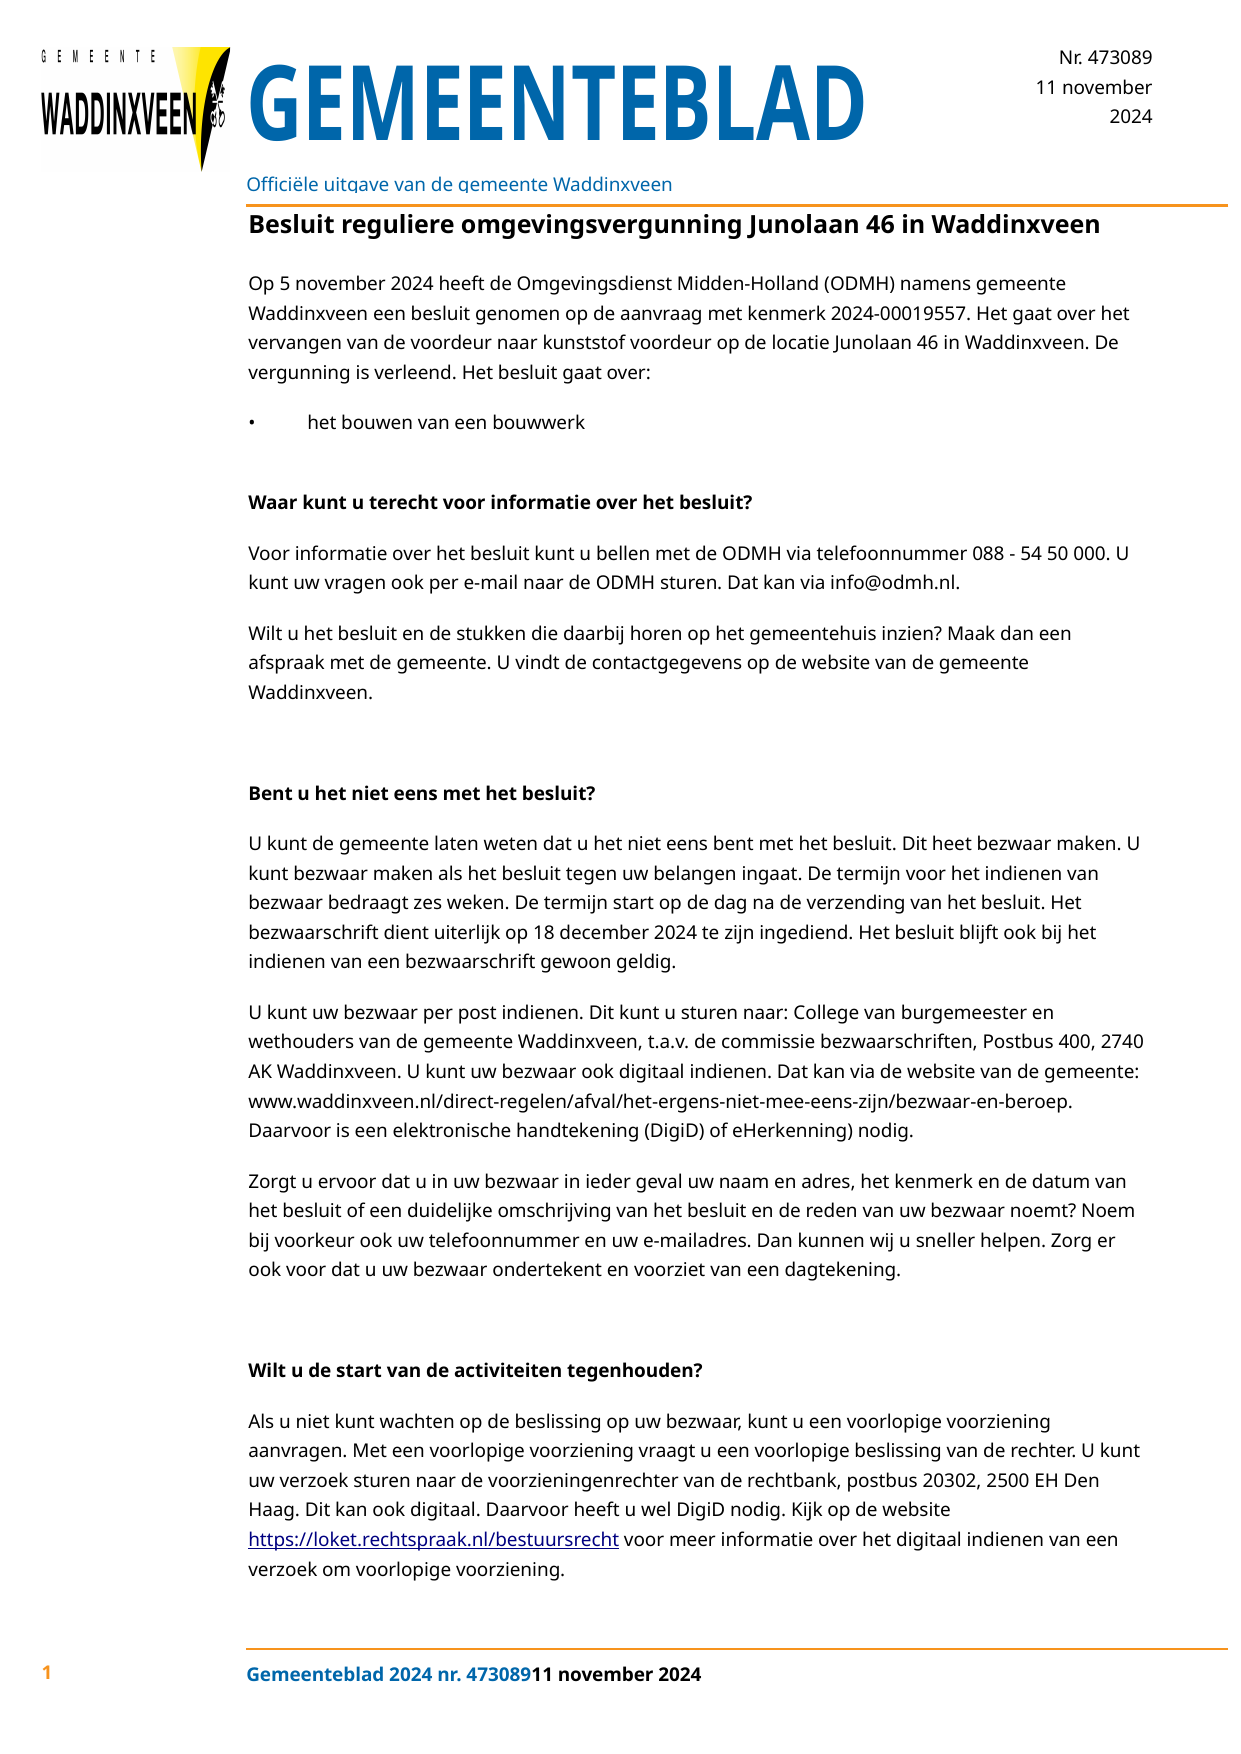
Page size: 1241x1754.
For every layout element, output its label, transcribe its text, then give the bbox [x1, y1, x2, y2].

text Bent u het niet eens met het besluit? [248, 780, 1152, 806]
text Besluit reguliere omgevingsvergunning Junolaan 46 in Waddinxveen [248, 207, 1152, 241]
text Voor informatie over het besluit kunt u bellen met de ODMH via telefoonnummer 088 - 54 50 000. U kunt uw vragen ook per e-mail naar de ODMH sturen. Dat kan via info@odmh.nl. [248, 540, 1152, 595]
text Waar kunt u terecht voor informatie over het besluit? [248, 489, 1152, 515]
text Als u niet kunt wachten op de beslissing op uw bezwaar, kunt u een voorlopige voorziening aanvragen. Met een voorlopige voorziening vraagt u een voorlopige beslissing van de rechter. U kunt uw verzoek sturen naar de voorzieningenrechter van de rechtbank, postbus 20302, 2500 EH Den Haag. Dit kan ook digitaal. Daarvoor heeft u wel DigiD nodig. Kijk op de website https://loket.rechtspraak.nl/bestuursrecht voor meer informatie over het digitaal indienen van een verzoek om voorlopige voorziening. [248, 1408, 1152, 1581]
list het bouwen van een bouwwerk [248, 409, 1152, 435]
text Op 5 november 2024 heeft de Omgevingsdienst Midden-Holland (ODMH) namens gemeente Waddinxveen een besluit genomen op de aanvraag met kenmerk 2024-00019557. Het gaat over het vervangen van de voordeur naar kunststof voordeur op de locatie Junolaan 46 in Waddinxveen. De vergunning is verleend. Het besluit gaat over: [248, 270, 1152, 385]
text U kunt de gemeente laten weten dat u het niet eens bent met het besluit. Dit heet bezwaar maken. U kunt bezwaar maken als het besluit tegen uw belangen ingaat. De termijn voor het indienen van bezwaar bedraagt zes weken. De termijn start op de dag na de verzending van het besluit. Het bezwaarschrift dient uiterlijk op 18 december 2024 te zijn ingediend. Het besluit blijft ook bij het indienen van een bezwaarschrift gewoon geldig. [248, 830, 1152, 974]
text Wilt u het besluit en de stukken die daarbij horen op het gemeentehuis inzien? Maak dan een afspraak met de gemeente. U vindt de contactgegevens op de website van de gemeente Waddinxveen. [248, 620, 1152, 705]
text U kunt uw bezwaar per post indienen. Dit kunt u sturen naar: College van burgemeester en wethouders van de gemeente Waddinxveen, t.a.v. de commissie bezwaarschriften, Postbus 400, 2740 AK Waddinxveen. U kunt uw bezwaar ook digitaal indienen. Dat kan via de website van de gemeente: www.waddinxveen.nl/direct-regelen/afval/het-ergens-niet-mee-eens-zijn/bezwaar-en-beroep. Daarvoor is een elektronische handtekening (DigiD) of eHerkenning) nodig. [248, 999, 1152, 1143]
picture [41, 47, 231, 172]
text Wilt u de start van de activiteiten tegenhouden? [248, 1357, 1152, 1383]
text Zorgt u ervoor dat u in uw bezwaar in ieder geval uw naam en adres, het kenmerk en de datum van het besluit of een duidelijke omschrijving van het besluit en de reden van uw bezwaar noemt? Noem bij voorkeur ook uw telefoonnummer en uw e-mailadres. Dan kunnen wij u sneller helpen. Zorg er ook voor dat u uw bezwaar ondertekent en voorziet van een dagtekening. [248, 1168, 1152, 1282]
